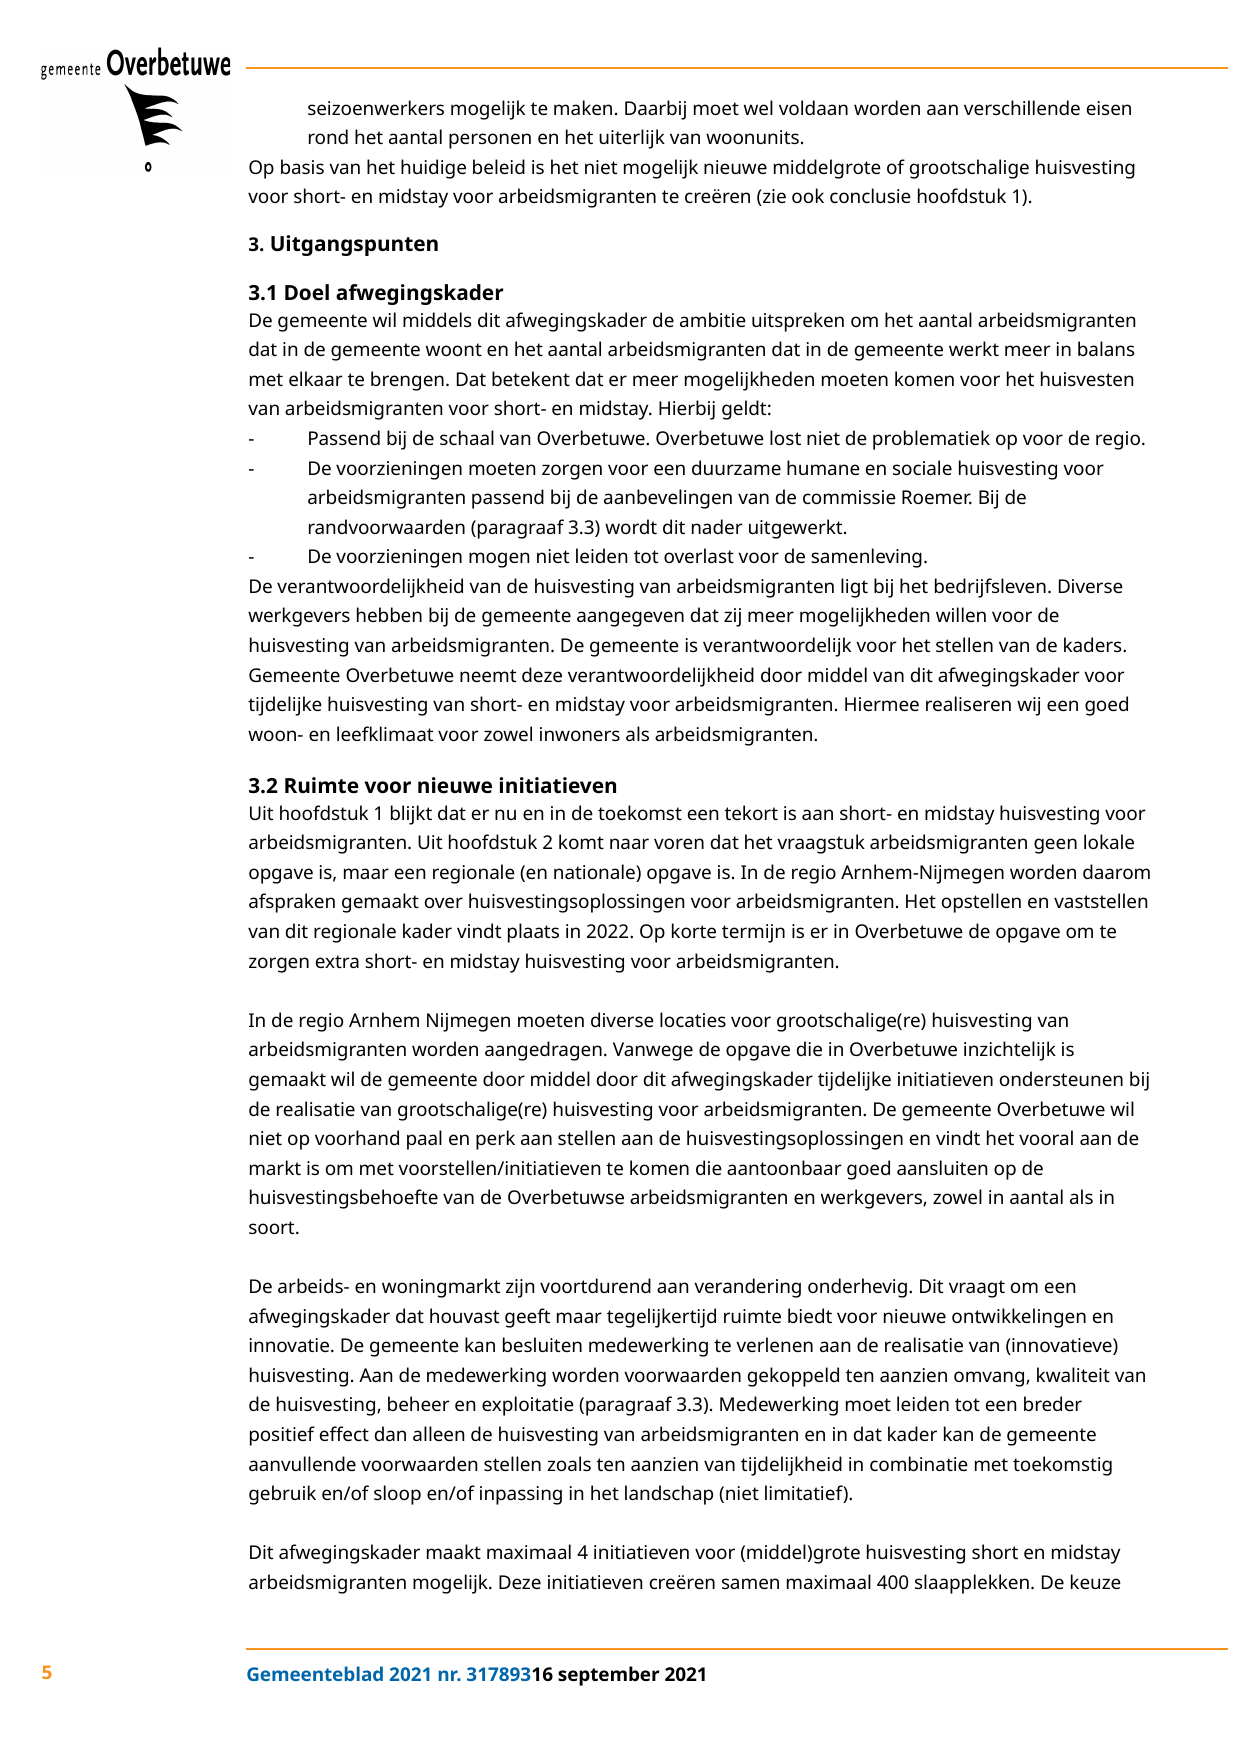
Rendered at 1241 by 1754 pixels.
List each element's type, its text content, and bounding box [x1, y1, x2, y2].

text De arbeids- en woningmarkt zijn voortdurend aan verandering onderhevig. Dit vraagt om een afwegingskader dat houvast geeft maar tegelijkertijd ruimte biedt voor nieuwe ontwikkelingen en innovatie. De gemeente kan besluiten medewerking te verlenen aan de realisatie van (innovatieve) huisvesting. Aan de medewerking worden voorwaarden gekoppeld ten aanzien omvang, kwaliteit van de huisvesting, beheer en exploitatie (paragraaf 3.3). Medewerking moet leiden tot een breder positief effect dan alleen de huisvesting van arbeidsmigranten en in dat kader kan de gemeente aanvullende voorwaarden stellen zoals ten aanzien van tijdelijkheid in combinatie met toekomstig gebruik en/of sloop en/of inpassing in het landschap (niet limitatief). [248, 1273, 1152, 1506]
text Op basis van het huidige beleid is het niet mogelijk nieuwe middelgrote of grootschalige huisvesting voor short- en midstay voor arbeidsmigranten te creëren (zie ook conclusie hoofdstuk 1). [248, 154, 1152, 209]
text In de regio Arnhem Nijmegen moeten diverse locaties voor grootschalige(re) huisvesting van arbeidsmigranten worden aangedragen. Vanwege de opgave die in Overbetuwe inzichtelijk is gemaakt wil de gemeente door middel door dit afwegingskader tijdelijke initiatieven ondersteunen bij de realisatie van grootschalige(re) huisvesting voor arbeidsmigranten. De gemeente Overbetuwe wil niet op voorhand paal en perk aan stellen aan de huisvestingsoplossingen en vindt het vooral aan de markt is om met voorstellen/initiatieven te komen die aantoonbaar goed aansluiten op de huisvestingsbehoefte van de Overbetuwse arbeidsmigranten en werkgevers, zowel in aantal als in soort. [248, 1007, 1152, 1240]
list Passend bij de schaal van Overbetuwe. Overbetuwe lost niet de problematiek op voor de regio. [248, 425, 1152, 451]
list seizoenwerkers mogelijk te maken. Daarbij moet wel voldaan worden aan verschillende eisen rond het aantal personen en het uiterlijk van woonunits. [248, 95, 1152, 150]
picture [41, 47, 231, 172]
text Uit hoofdstuk 1 blijkt dat er nu en in de toekomst een tekort is aan short- en midstay huisvesting voor arbeidsmigranten. Uit hoofdstuk 2 komt naar voren dat het vraagstuk arbeidsmigranten geen lokale opgave is, maar een regionale (en nationale) opgave is. In de regio Arnhem-Nijmegen worden daarom afspraken gemaakt over huisvestingsoplossingen voor arbeidsmigranten. Het opstellen en vaststellen van dit regionale kader vindt plaats in 2022. Op korte termijn is er in Overbetuwe de opgave om te zorgen extra short- en midstay huisvesting voor arbeidsmigranten. [248, 800, 1152, 973]
list De voorzieningen moeten zorgen voor een duurzame humane en sociale huisvesting voor arbeidsmigranten passend bij de aanbevelingen van de commissie Roemer. Bij de randvoorwaarden (paragraaf 3.3) wordt dit nader uitgewerkt. [248, 455, 1152, 540]
text 3. Uitgangspunten [248, 229, 1152, 258]
text 3.1 Doel afwegingskader [248, 278, 1152, 307]
text 3.2 Ruimte voor nieuwe initiatieven [248, 771, 1152, 800]
list De voorzieningen mogen niet leiden tot overlast voor de samenleving. [248, 543, 1152, 569]
text De gemeente wil middels dit afwegingskader de ambitie uitspreken om het aantal arbeidsmigranten dat in de gemeente woont en het aantal arbeidsmigranten dat in de gemeente werkt meer in balans met elkaar te brengen. Dat betekent dat er meer mogelijkheden moeten komen voor het huisvesten van arbeidsmigranten voor short- en midstay. Hierbij geldt: [248, 307, 1152, 421]
text De verantwoordelijkheid van de huisvesting van arbeidsmigranten ligt bij het bedrijfsleven. Diverse werkgevers hebben bij de gemeente aangegeven dat zij meer mogelijkheden willen voor de huisvesting van arbeidsmigranten. De gemeente is verantwoordelijk voor het stellen van de kaders. Gemeente Overbetuwe neemt deze verantwoordelijkheid door middel van dit afwegingskader voor tijdelijke huisvesting van short- en midstay voor arbeidsmigranten. Hiermee realiseren wij een goed woon- en leefklimaat voor zowel inwoners als arbeidsmigranten. [248, 573, 1152, 747]
text Dit afwegingskader maakt maximaal 4 initiatieven voor (middel)grote huisvesting short en midstay arbeidsmigranten mogelijk. Deze initiatieven creëren samen maximaal 400 slaapplekken. De keuze [248, 1539, 1152, 1595]
